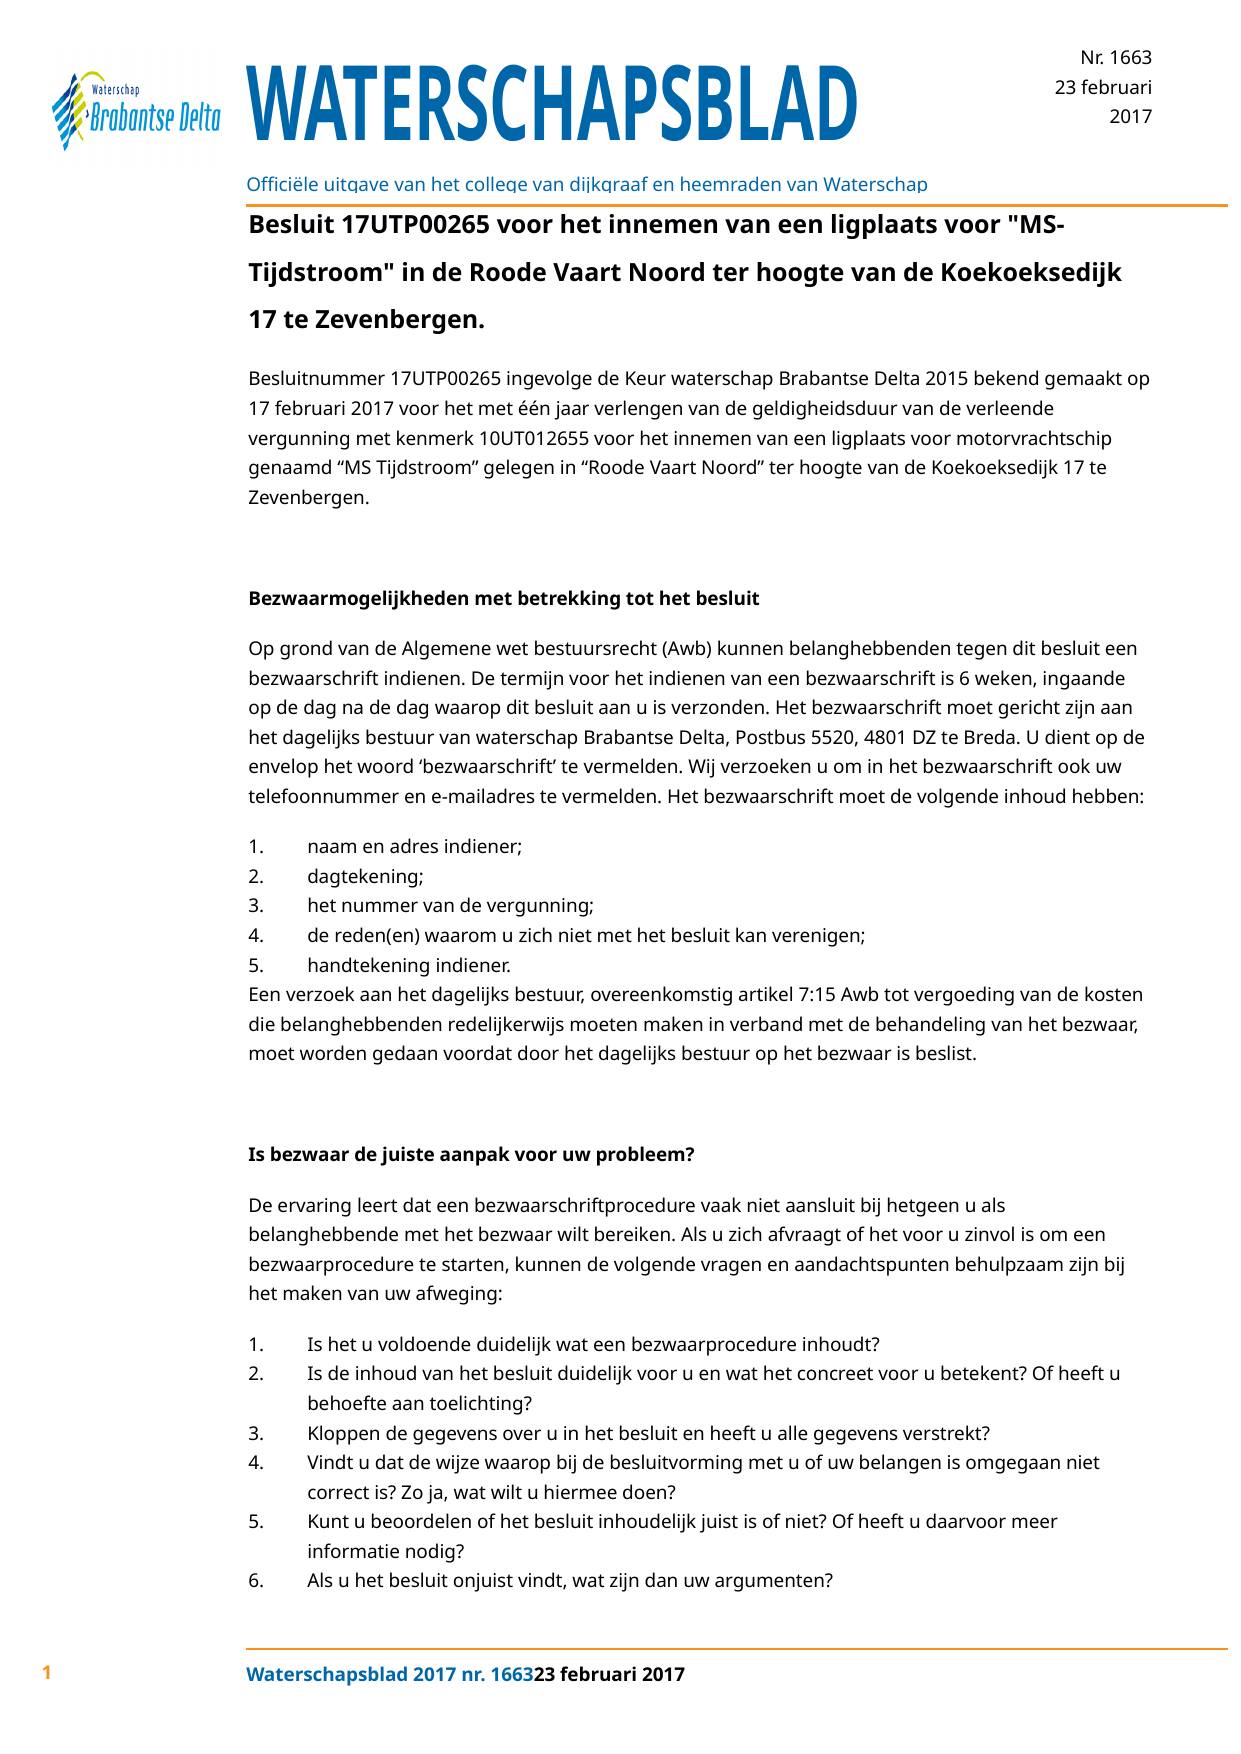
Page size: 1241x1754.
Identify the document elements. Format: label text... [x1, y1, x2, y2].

text Is bezwaar de juiste aanpak voor uw probleem? [248, 1141, 1152, 1167]
text Een verzoek aan het dagelijks bestuur, overeenkomstig artikel 7:15 Awb tot vergoeding van de kosten die belanghebbenden redelijkerwijs moeten maken in verband met de behandeling van het bezwaar, moet worden gedaan voordat door het dagelijks bestuur op het bezwaar is beslist. [248, 981, 1152, 1066]
list Vindt u dat de wijze waarop bij de besluitvorming met u of uw belangen is omgegaan niet correct is? Zo ja, wat wilt u hiermee doen? [248, 1449, 1152, 1504]
list het nummer van de vergunning; [248, 893, 1152, 918]
list Kloppen de gegevens over u in het besluit en heeft u alle gegevens verstrekt? [248, 1420, 1152, 1445]
text De ervaring leert dat een bezwaarschriftprocedure vaak niet aansluit bij hetgeen u als belanghebbende met het bezwaar wilt bereiken. Als u zich afvraagt of het voor u zinvol is om een bezwaarprocedure te starten, kunnen de volgende vragen en aandachtspunten behulpzaam zijn bij het maken van uw afweging: [248, 1192, 1152, 1306]
list naam en adres indiener; [248, 833, 1152, 859]
text Bezwaarmogelijkheden met betrekking tot het besluit [248, 585, 1152, 610]
list Kunt u beoordelen of het besluit inhoudelijk juist is of niet? Of heeft u daarvoor meer informatie nodig? [248, 1508, 1152, 1564]
list handtekening indiener. [248, 952, 1152, 977]
text Besluit 17UTP00265 voor het innemen van een ligplaats voor "MS-Tijdstroom" in de Roode Vaart Noord ter hoogte van de Koekoeksedijk 17 te Zevenbergen. [248, 207, 1152, 336]
text Besluitnummer 17UTP00265 ingevolge de Keur waterschap Brabantse Delta 2015 bekend gemaakt op 17 februari 2017 voor het met één jaar verlengen van de geldigheidsduur van de verleende vergunning met kenmerk 10UT012655 voor het innemen van een ligplaats voor motorvrachtschip genaamd “MS Tijdstroom” gelegen in “Roode Vaart Noord” ter hoogte van de Koekoeksedijk 17 te Zevenbergen. [248, 366, 1152, 509]
list Als u het besluit onjuist vindt, wat zijn dan uw argumenten? [248, 1568, 1152, 1593]
list Is de inhoud van het besluit duidelijk voor u en wat het concreet voor u betekent? Of heeft u behoefte aan toelichting? [248, 1361, 1152, 1416]
list Is het u voldoende duidelijk wat een bezwaarprocedure inhoudt? [248, 1331, 1152, 1357]
list de reden(en) waarom u zich niet met het besluit kan verenigen; [248, 922, 1152, 948]
picture [41, 47, 231, 172]
text Op grond van de Algemene wet bestuursrecht (Awb) kunnen belanghebbenden tegen dit besluit een bezwaarschrift indienen. De termijn voor het indienen van een bezwaarschrift is 6 weken, ingaande op de dag na de dag waarop dit besluit aan u is verzonden. Het bezwaarschrift moet gericht zijn aan het dagelijks bestuur van waterschap Brabantse Delta, Postbus 5520, 4801 DZ te Breda. U dient op de envelop het woord ‘bezwaarschrift’ te vermelden. Wij verzoeken u om in het bezwaarschrift ook uw telefoonnummer en e‑mailadres te vermelden. Het bezwaarschrift moet de volgende inhoud hebben: [248, 635, 1152, 809]
list dagtekening; [248, 863, 1152, 889]
